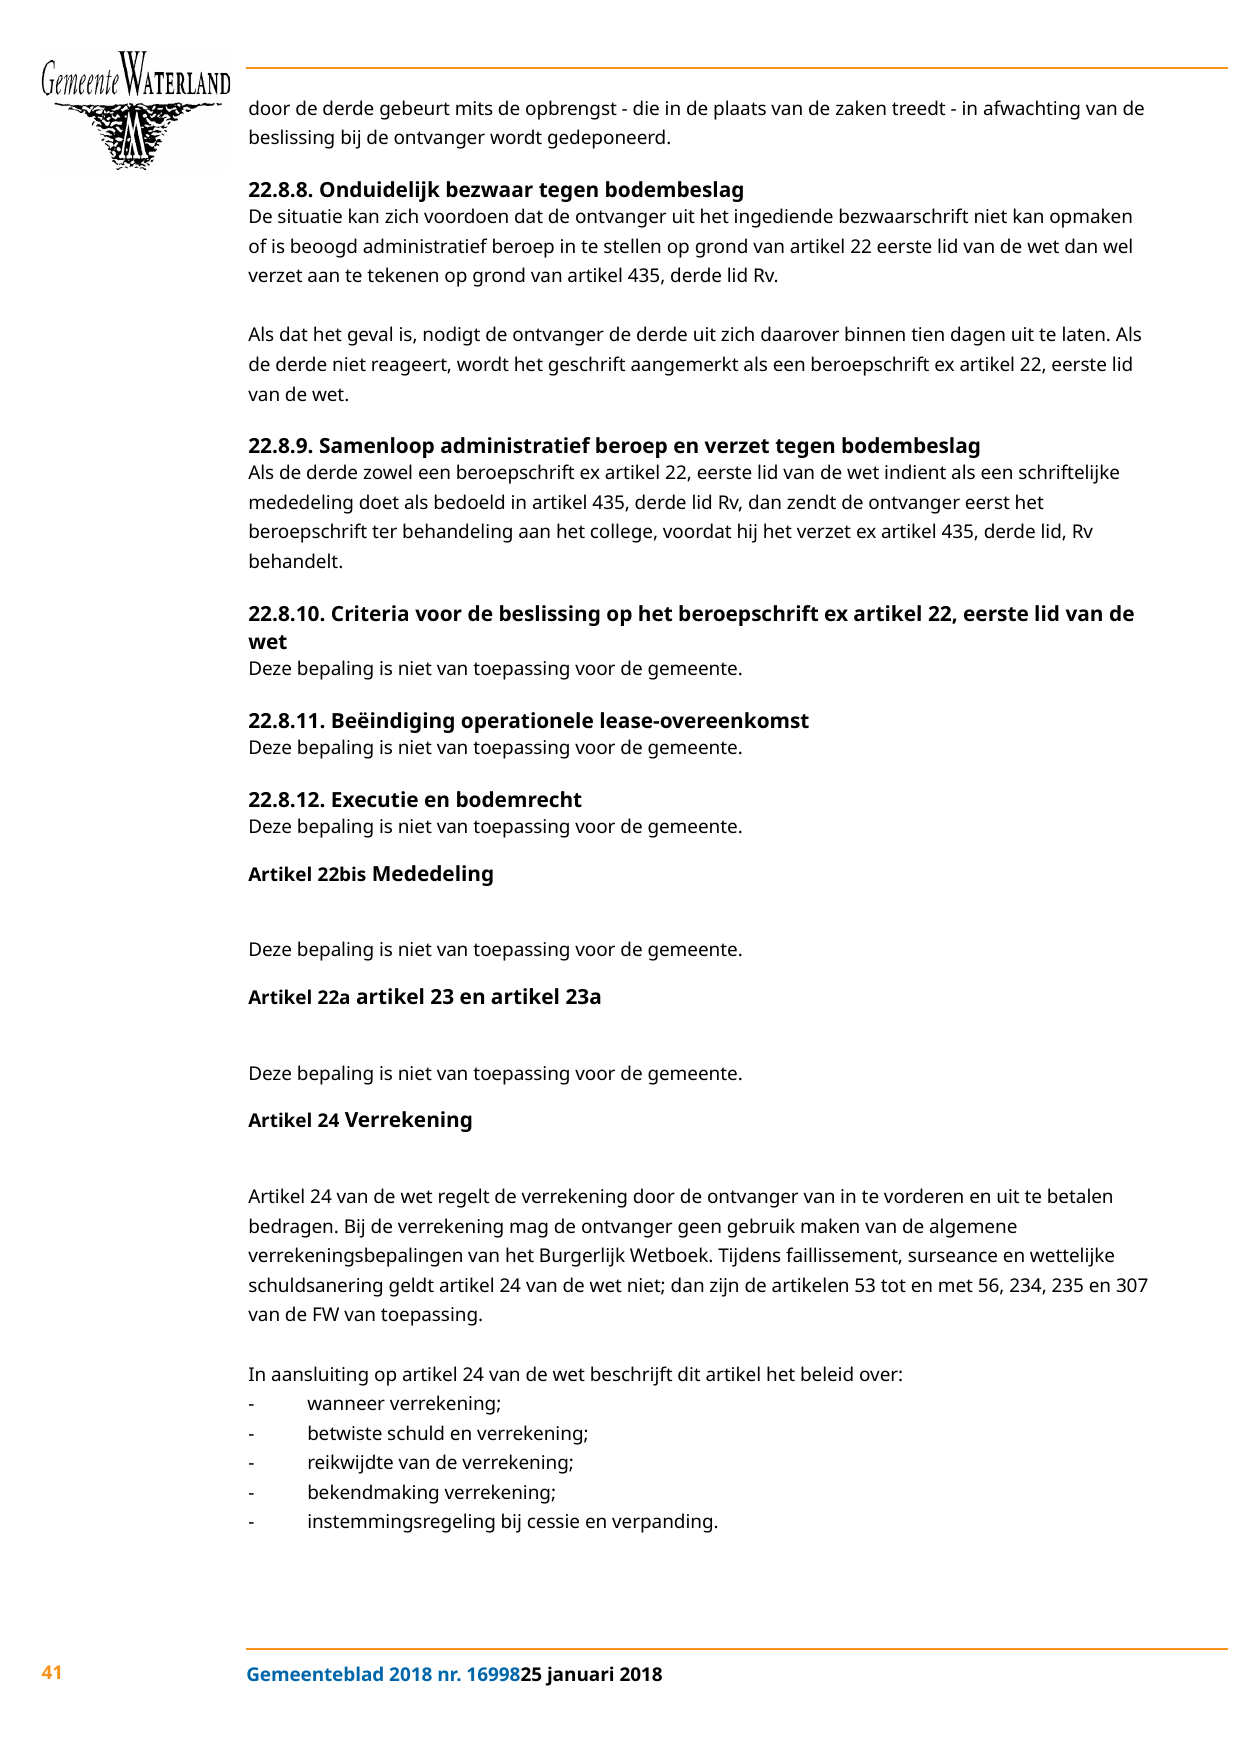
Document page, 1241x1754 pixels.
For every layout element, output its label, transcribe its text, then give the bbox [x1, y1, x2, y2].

text door de derde gebeurt mits de opbrengst - die in de plaats van de zaken treedt - in afwachting van de beslissing bij de ontvanger wordt gedeponeerd. [248, 95, 1152, 150]
list wanneer verrekening; [248, 1390, 1152, 1416]
text Deze bepaling is niet van toepassing voor de gemeente. [248, 813, 1152, 839]
text Artikel 24 Verrekening [248, 1106, 1152, 1134]
text Als dat het geval is, nodigt de ontvanger de derde uit zich daarover binnen tien dagen uit te laten. Als de derde niet reageert, wordt het geschrift aangemerkt als een beroepschrift ex artikel 22, eerste lid van de wet. [248, 322, 1152, 406]
text 22.8.8. Onduidelijk bezwaar tegen bodembeslag [248, 175, 1152, 203]
text In aansluiting op artikel 24 van de wet beschrijft dit artikel het beleid over: [248, 1361, 1152, 1387]
picture [41, 47, 231, 172]
text Als de derde zowel een beroepschrift ex artikel 22, eerste lid van de wet indient als een schriftelijke mededeling doet als bedoeld in artikel 435, derde lid Rv, dan zendt de ontvanger eerst het beroepschrift ter behandeling aan het college, voordat hij het verzet ex artikel 435, derde lid, Rv behandelt. [248, 459, 1152, 574]
text Artikel 24 van de wet regelt de verrekening door de ontvanger van in te vorderen en uit te betalen bedragen. Bij de verrekening mag de ontvanger geen gebruik maken van de algemene verrekeningsbepalingen van het Burgerlijk Wetboek. Tijdens faillissement, surseance en wettelijke schuldsanering geldt artikel 24 van de wet niet; dan zijn de artikelen 53 tot en met 56, 234, 235 en 307 van de FW van toepassing. [248, 1183, 1152, 1327]
text Deze bepaling is niet van toepassing voor de gemeente. [248, 937, 1152, 962]
list betwiste schuld en verrekening; [248, 1420, 1152, 1446]
text 22.8.11. Beëindiging operationele lease-overeenkomst [248, 706, 1152, 734]
text 22.8.9. Samenloop administratief beroep en verzet tegen bodembeslag [248, 431, 1152, 459]
text Deze bepaling is niet van toepassing voor de gemeente. [248, 734, 1152, 760]
list instemmingsregeling bij cessie en verpanding. [248, 1509, 1152, 1534]
text Artikel 22bis Mededeling [248, 859, 1152, 887]
list reikwijdte van de verrekening; [248, 1449, 1152, 1475]
text 22.8.12. Executie en bodemrecht [248, 785, 1152, 813]
text 22.8.10. Criteria voor de beslissing op het beroepschrift ex artikel 22, eerste lid van de wet [248, 599, 1152, 656]
text Deze bepaling is niet van toepassing voor de gemeente. [248, 1060, 1152, 1086]
text De situatie kan zich voordoen dat de ontvanger uit het ingediende bezwaarschrift niet kan opmaken of is beoogd administratief beroep in te stellen op grond van artikel 22 eerste lid van de wet dan wel verzet aan te tekenen op grond van artikel 435, derde lid Rv. [248, 203, 1152, 288]
list bekendmaking verrekening; [248, 1479, 1152, 1505]
text Artikel 22a artikel 23 en artikel 23a [248, 982, 1152, 1011]
text Deze bepaling is niet van toepassing voor de gemeente. [248, 656, 1152, 681]
